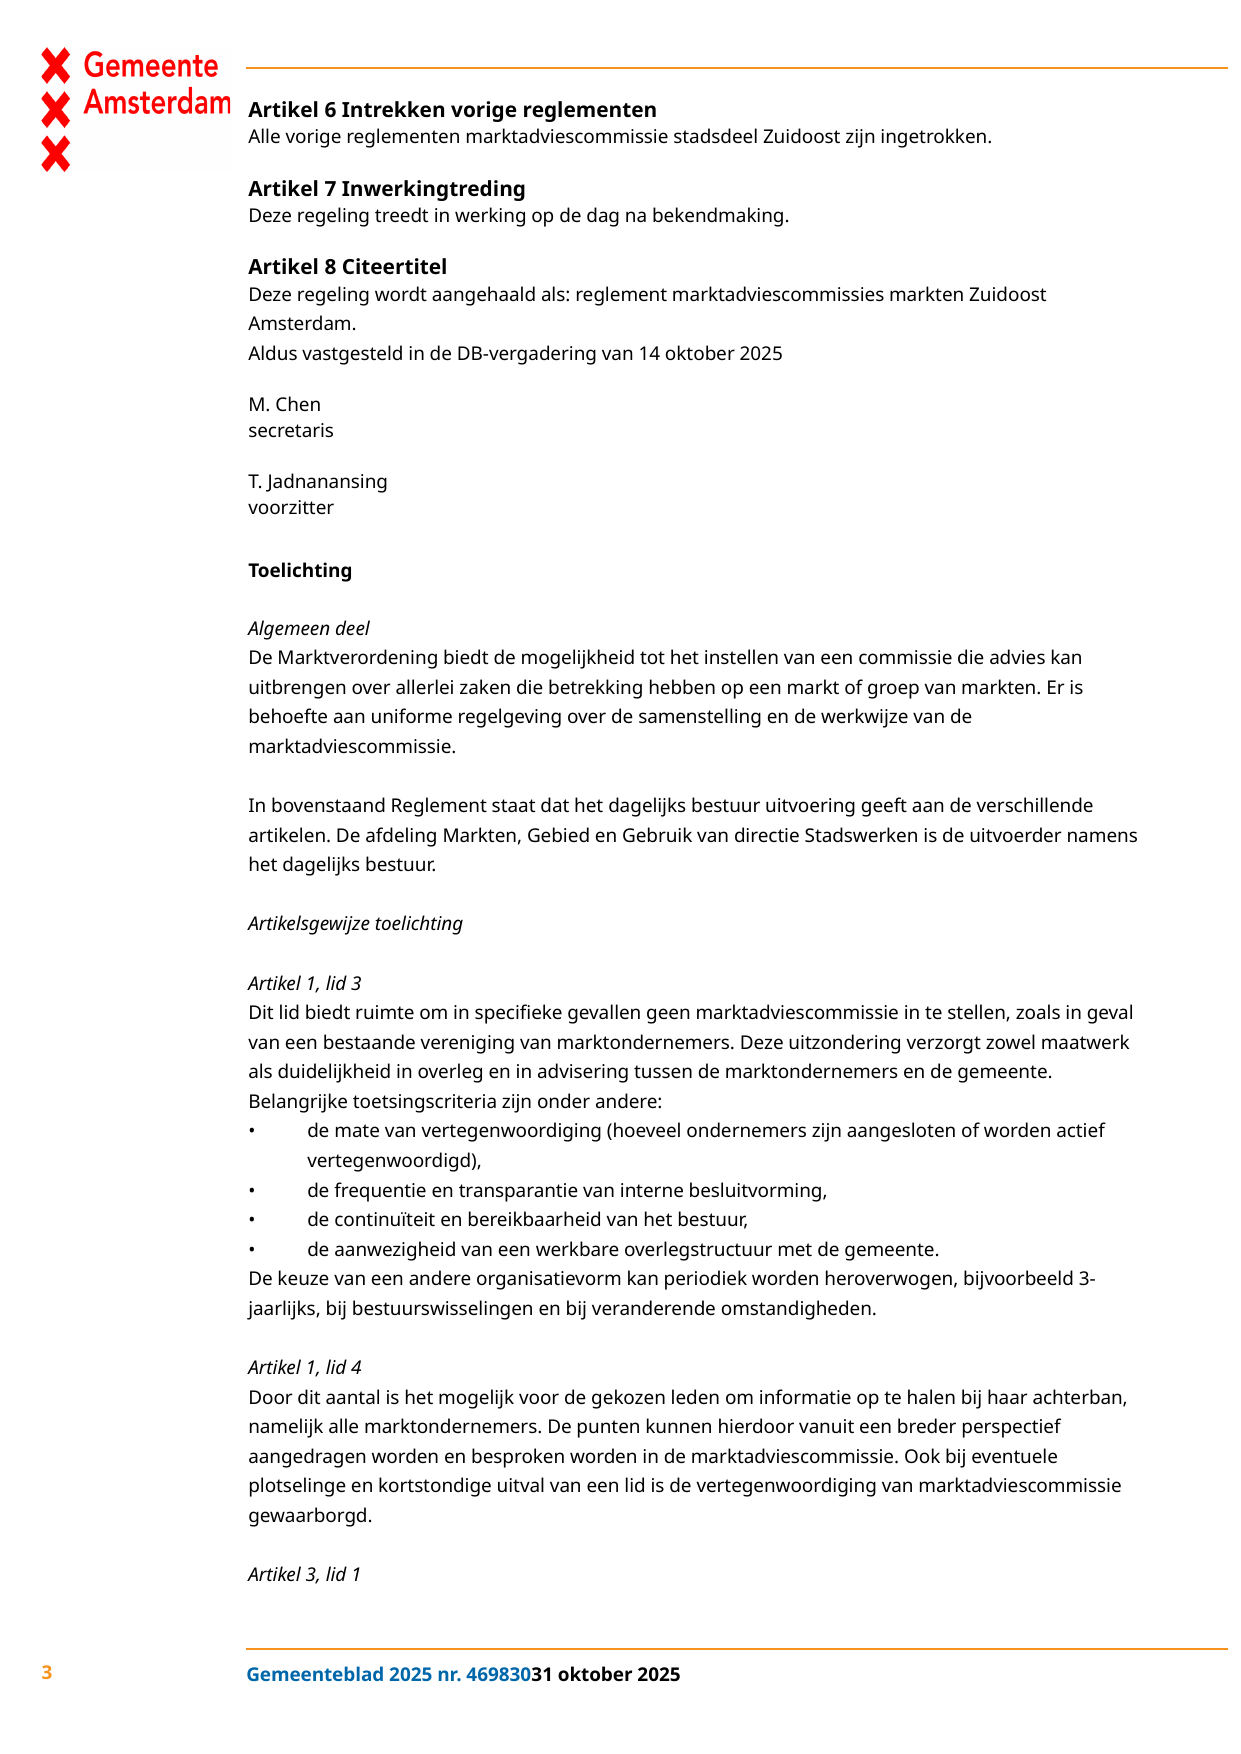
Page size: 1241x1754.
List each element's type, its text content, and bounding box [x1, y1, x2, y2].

text De keuze van een andere organisatievorm kan periodiek worden heroverwogen, bijvoorbeeld 3-jaarlijks, bij bestuurswisselingen en bij veranderende omstandigheden. [248, 1266, 1152, 1321]
text voorzitter [248, 494, 1152, 520]
list de mate van vertegenwoordiging (hoeveel ondernemers zijn aangesloten of worden actief vertegenwoordigd), [248, 1118, 1152, 1173]
text Alle vorige reglementen marktadviescommissie stadsdeel Zuidoost zijn ingetrokken. [248, 123, 1152, 149]
text Belangrijke toetsingscriteria zijn onder andere: [248, 1088, 1152, 1114]
text Artikel 7 Inwerkingtreding [248, 174, 1152, 202]
text Aldus vastgesteld in de DB-vergadering van 14 oktober 2025 [248, 340, 1152, 366]
text De Marktverordening biedt de mogelijkheid tot het instellen van een commissie die advies kan uitbrengen over allerlei zaken die betrekking hebben op een markt of groep van markten. Er is behoefte aan uniforme regelgeving over de samenstelling en de werkwijze van de marktadviescommissie. [248, 644, 1152, 759]
text Algemeen deel [248, 615, 1152, 641]
text Artikel 6 Intrekken vorige reglementen [248, 95, 1152, 123]
text Deze regeling treedt in werking op de dag na bekendmaking. [248, 202, 1152, 228]
text Toelichting [248, 546, 1152, 586]
text Dit lid biedt ruimte om in specifieke gevallen geen marktadviescommissie in te stellen, zoals in geval van een bestaande vereniging van marktondernemers. Deze uitzondering verzorgt zowel maatwerk als duidelijkheid in overleg en in advisering tussen de marktondernemers en de gemeente. [248, 999, 1152, 1084]
text Artikel 1, lid 3 [248, 970, 1152, 996]
text Artikel 8 Citeertitel [248, 252, 1152, 281]
picture [41, 47, 231, 172]
text In bovenstaand Reglement staat dat het dagelijks bestuur uitvoering geeft aan de verschillende artikelen. De afdeling Markten, Gebied en Gebruik van directie Stadswerken is de uitvoerder namens het dagelijks bestuur. [248, 792, 1152, 877]
text Deze regeling wordt aangehaald als: reglement marktadviescommissies markten Zuidoost Amsterdam. [248, 281, 1152, 336]
text Door dit aantal is het mogelijk voor de gekozen leden om informatie op te halen bij haar achterban, namelijk alle marktondernemers. De punten kunnen hierdoor vanuit een breder perspectief aangedragen worden en besproken worden in de marktadviescommissie. Ook bij eventuele plotselinge en kortstondige uitval van een lid is de vertegenwoordiging van marktadviescommissie gewaarborgd. [248, 1384, 1152, 1528]
text Artikel 1, lid 4 [248, 1354, 1152, 1380]
text Artikel 3, lid 1 [248, 1561, 1152, 1587]
text Artikelsgewijze toelichting [248, 911, 1152, 936]
text M. Chen [248, 392, 1152, 417]
list de continuïteit en bereikbaarheid van het bestuur, [248, 1206, 1152, 1232]
list de aanwezigheid van een werkbare overlegstructuur met de gemeente. [248, 1236, 1152, 1262]
text T. Jadnanansing [248, 469, 1152, 494]
text secretaris [248, 417, 1152, 443]
list de frequentie en transparantie van interne besluitvorming, [248, 1177, 1152, 1203]
